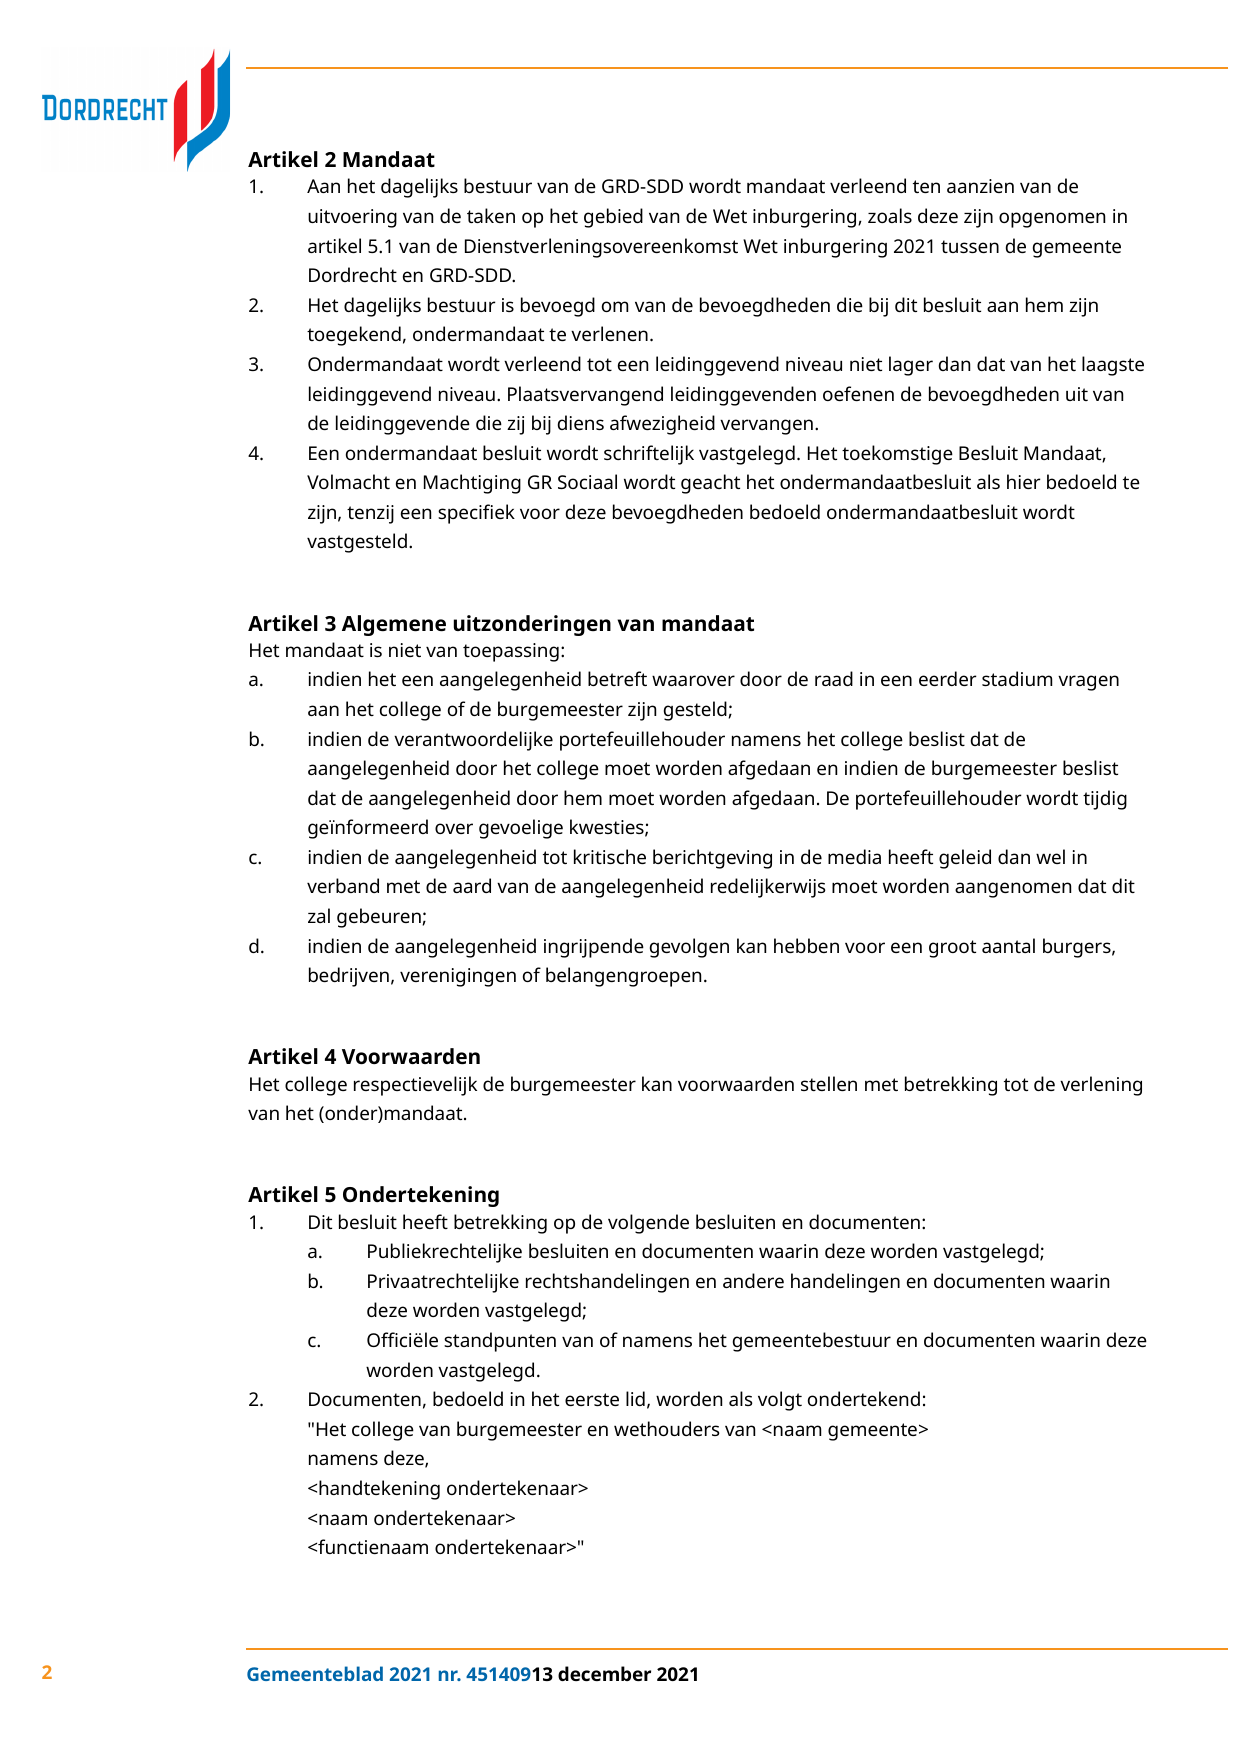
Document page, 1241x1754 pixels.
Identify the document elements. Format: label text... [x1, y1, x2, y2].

list Dit besluit heeft betrekking op de volgende besluiten en documenten: [248, 1209, 1152, 1235]
text Artikel 4 Voorwaarden [248, 1042, 1152, 1071]
list Publiekrechtelijke besluiten en documenten waarin deze worden vastgelegd; [307, 1238, 1152, 1264]
list Aan het dagelijks bestuur van de GRD-SDD wordt mandaat verleend ten aanzien van de uitvoering van de taken op het gebied van de Wet inburgering, zoals deze zijn opgenomen in artikel 5.1 van de Dienstverleningsovereenkomst Wet inburgering 2021 tussen de gemeente Dordrecht en GRD-SDD. [248, 174, 1152, 288]
list namens deze, [248, 1446, 1152, 1471]
list Officiële standpunten van of namens het gemeentebestuur en documenten waarin deze worden vastgelegd. [307, 1327, 1152, 1383]
list indien het een aangelegenheid betreft waarover door de raad in een eerder stadium vragen aan het college of de burgemeester zijn gesteld; [248, 667, 1152, 722]
list <functienaam ondertekenaar>" [248, 1534, 1152, 1560]
text Artikel 5 Ondertekening [248, 1181, 1152, 1209]
list indien de aangelegenheid ingrijpende gevolgen kan hebben voor een groot aantal burgers, bedrijven, verenigingen of belangengroepen. [248, 933, 1152, 988]
list <handtekening ondertekenaar> [248, 1475, 1152, 1501]
list Ondermandaat wordt verleend tot een leidinggevend niveau niet lager dan dat van het laagste leidinggevend niveau. Plaatsvervangend leidinggevenden oefenen de bevoegdheden uit van de leidinggevende die zij bij diens afwezigheid vervangen. [248, 351, 1152, 436]
list Een ondermandaat besluit wordt schriftelijk vastgelegd. Het toekomstige Besluit Mandaat, Volmacht en Machtiging GR Sociaal wordt geacht het ondermandaatbesluit als hier bedoeld te zijn, tenzij een specifiek voor deze bevoegdheden bedoeld ondermandaatbesluit wordt vastgesteld. [248, 440, 1152, 554]
list Documenten, bedoeld in het eerste lid, worden als volgt ondertekend: [248, 1386, 1152, 1412]
text Artikel 3 Algemene uitzonderingen van mandaat [248, 609, 1152, 637]
text Het college respectievelijk de burgemeester kan voorwaarden stellen met betrekking tot de verlening van het (onder)mandaat. [248, 1071, 1152, 1126]
list Het dagelijks bestuur is bevoegd om van de bevoegdheden die bij dit besluit aan hem zijn toegekend, ondermandaat te verlenen. [248, 292, 1152, 347]
list indien de aangelegenheid tot kritische berichtgeving in de media heeft geleid dan wel in verband met de aard van de aangelegenheid redelijkerwijs moet worden aangenomen dat dit zal gebeuren; [248, 844, 1152, 929]
list <naam ondertekenaar> [248, 1505, 1152, 1531]
list "Het college van burgemeester en wethouders van <naam gemeente> [248, 1416, 1152, 1442]
list Privaatrechtelijke rechtshandelingen en andere handelingen en documenten waarin deze worden vastgelegd; [307, 1268, 1152, 1323]
picture [41, 47, 231, 172]
list indien de verantwoordelijke portefeuillehouder namens het college beslist dat de aangelegenheid door het college moet worden afgedaan en indien de burgemeester beslist dat de aangelegenheid door hem moet worden afgedaan. De portefeuillehouder wordt tijdig geïnformeerd over gevoelige kwesties; [248, 726, 1152, 840]
text Het mandaat is niet van toepassing: [248, 637, 1152, 663]
text Artikel 2 Mandaat [248, 145, 1152, 174]
